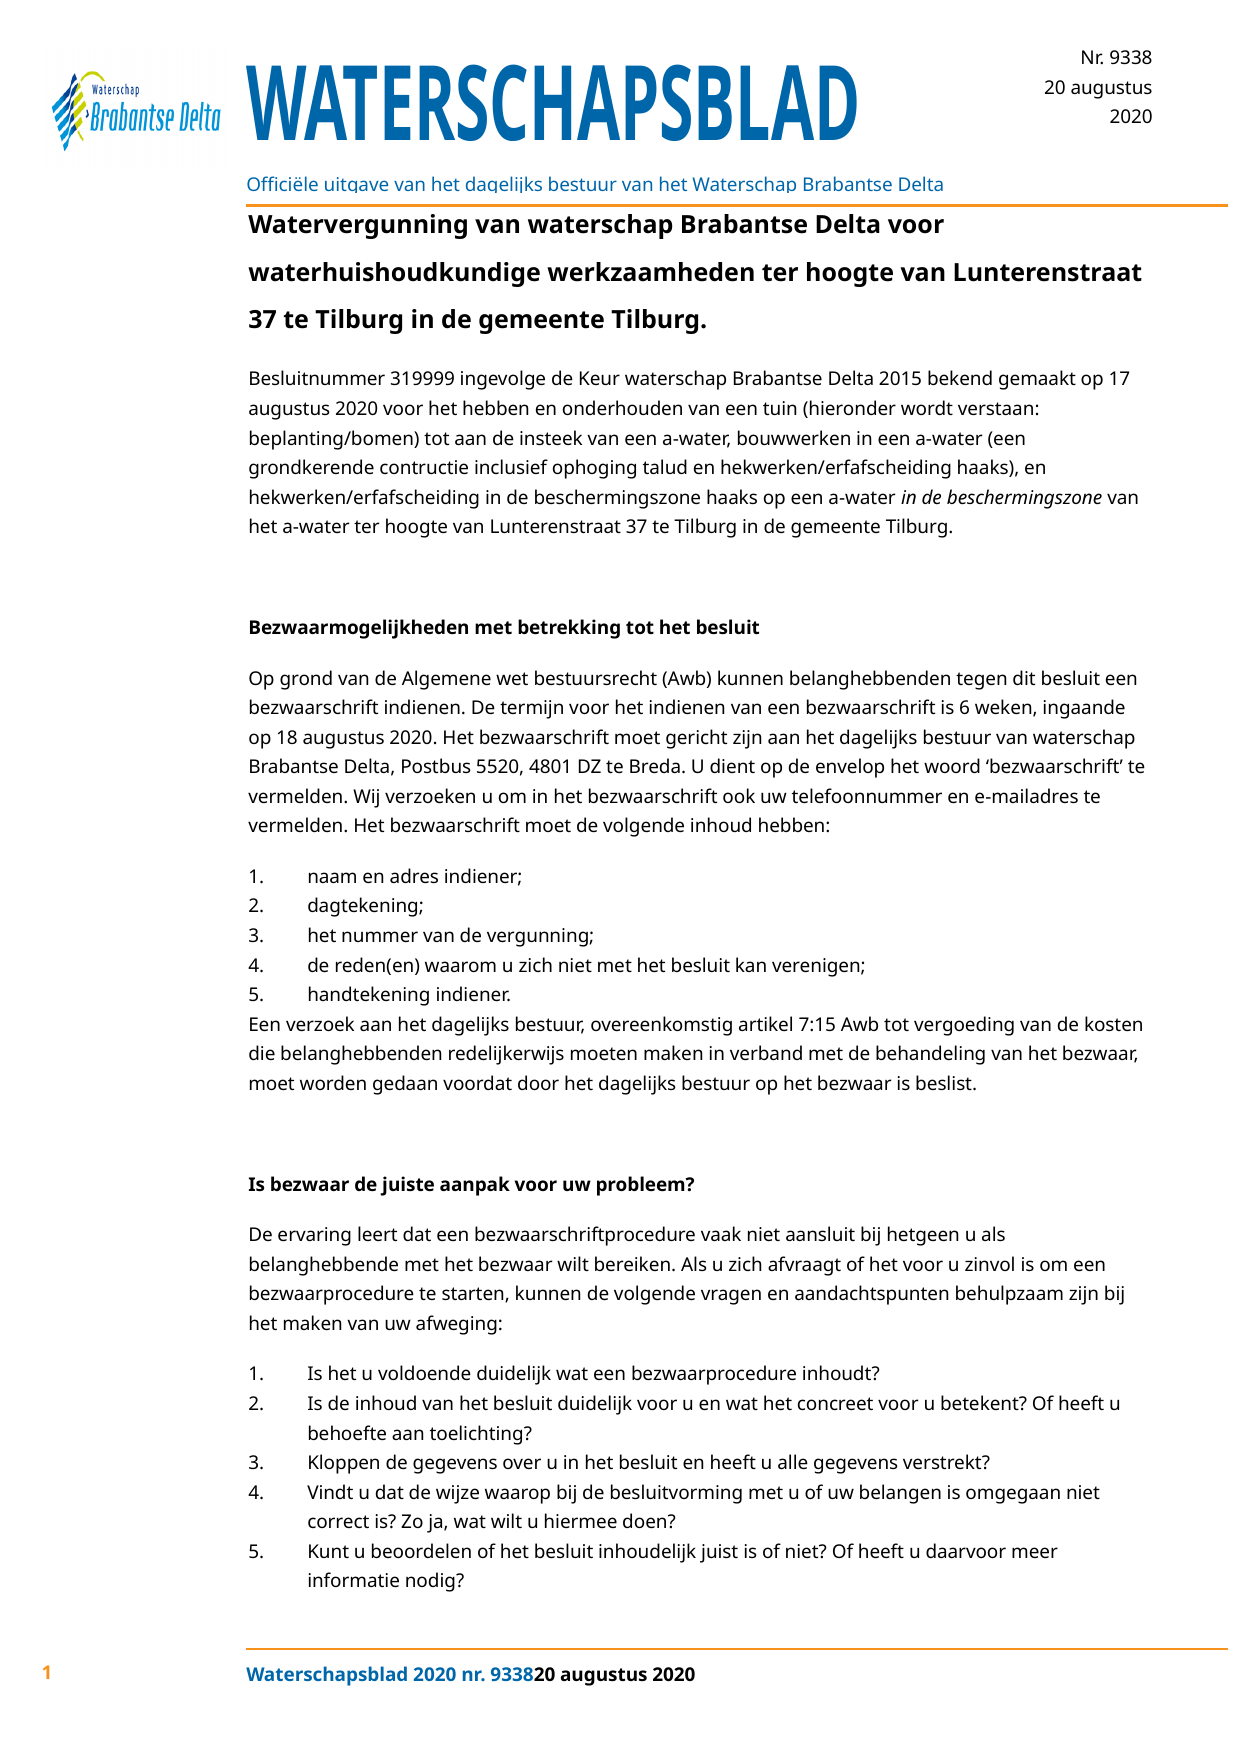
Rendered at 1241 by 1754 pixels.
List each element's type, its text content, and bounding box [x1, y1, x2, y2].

text Watervergunning van waterschap Brabantse Delta voor waterhuishoudkundige werkzaamheden ter hoogte van Lunterenstraat 37 te Tilburg in de gemeente Tilburg. [248, 207, 1152, 336]
list Kloppen de gegevens over u in het besluit en heeft u alle gegevens verstrekt? [248, 1449, 1152, 1475]
list Vindt u dat de wijze waarop bij de besluitvorming met u of uw belangen is omgegaan niet correct is? Zo ja, wat wilt u hiermee doen? [248, 1479, 1152, 1534]
text Een verzoek aan het dagelijks bestuur, overeenkomstig artikel 7:15 Awb tot vergoeding van de kosten die belanghebbenden redelijkerwijs moeten maken in verband met de behandeling van het bezwaar, moet worden gedaan voordat door het dagelijks bestuur op het bezwaar is beslist. [248, 1011, 1152, 1096]
list Is het u voldoende duidelijk wat een bezwaarprocedure inhoudt? [248, 1361, 1152, 1386]
list naam en adres indiener; [248, 863, 1152, 889]
list het nummer van de vergunning; [248, 922, 1152, 948]
text Besluitnummer 319999 ingevolge de Keur waterschap Brabantse Delta 2015 bekend gemaakt op 17 augustus 2020 voor het hebben en onderhouden van een tuin (hieronder wordt verstaan: beplanting/bomen) tot aan de insteek van een a-water, bouwwerken in een a-water (een grondkerende contructie inclusief ophoging talud en hekwerken/erfafscheiding haaks), en hekwerken/erfafscheiding in de beschermingszone haaks op een a-water in de beschermingszone van het a-water ter hoogte van Lunterenstraat 37 te Tilburg in de gemeente Tilburg. [248, 366, 1152, 539]
list Kunt u beoordelen of het besluit inhoudelijk juist is of niet? Of heeft u daarvoor meer informatie nodig? [248, 1538, 1152, 1593]
list Is de inhoud van het besluit duidelijk voor u en wat het concreet voor u betekent? Of heeft u behoefte aan toelichting? [248, 1390, 1152, 1445]
text Bezwaarmogelijkheden met betrekking tot het besluit [248, 614, 1152, 640]
text De ervaring leert dat een bezwaarschriftprocedure vaak niet aansluit bij hetgeen u als belanghebbende met het bezwaar wilt bereiken. Als u zich afvraagt of het voor u zinvol is om een bezwaarprocedure te starten, kunnen de volgende vragen en aandachtspunten behulpzaam zijn bij het maken van uw afweging: [248, 1221, 1152, 1336]
list dagtekening; [248, 893, 1152, 918]
text Op grond van de Algemene wet bestuursrecht (Awb) kunnen belanghebbenden tegen dit besluit een bezwaarschrift indienen. De termijn voor het indienen van een bezwaarschrift is 6 weken, ingaande op 18 augustus 2020. Het bezwaarschrift moet gericht zijn aan het dagelijks bestuur van waterschap Brabantse Delta, Postbus 5520, 4801 DZ te Breda. U dient op de envelop het woord ‘bezwaarschrift’ te vermelden. Wij verzoeken u om in het bezwaarschrift ook uw telefoonnummer en e‑mailadres te vermelden. Het bezwaarschrift moet de volgende inhoud hebben: [248, 665, 1152, 838]
picture [41, 47, 231, 172]
list handtekening indiener. [248, 981, 1152, 1007]
list de reden(en) waarom u zich niet met het besluit kan verenigen; [248, 952, 1152, 977]
text Is bezwaar de juiste aanpak voor uw probleem? [248, 1171, 1152, 1197]
